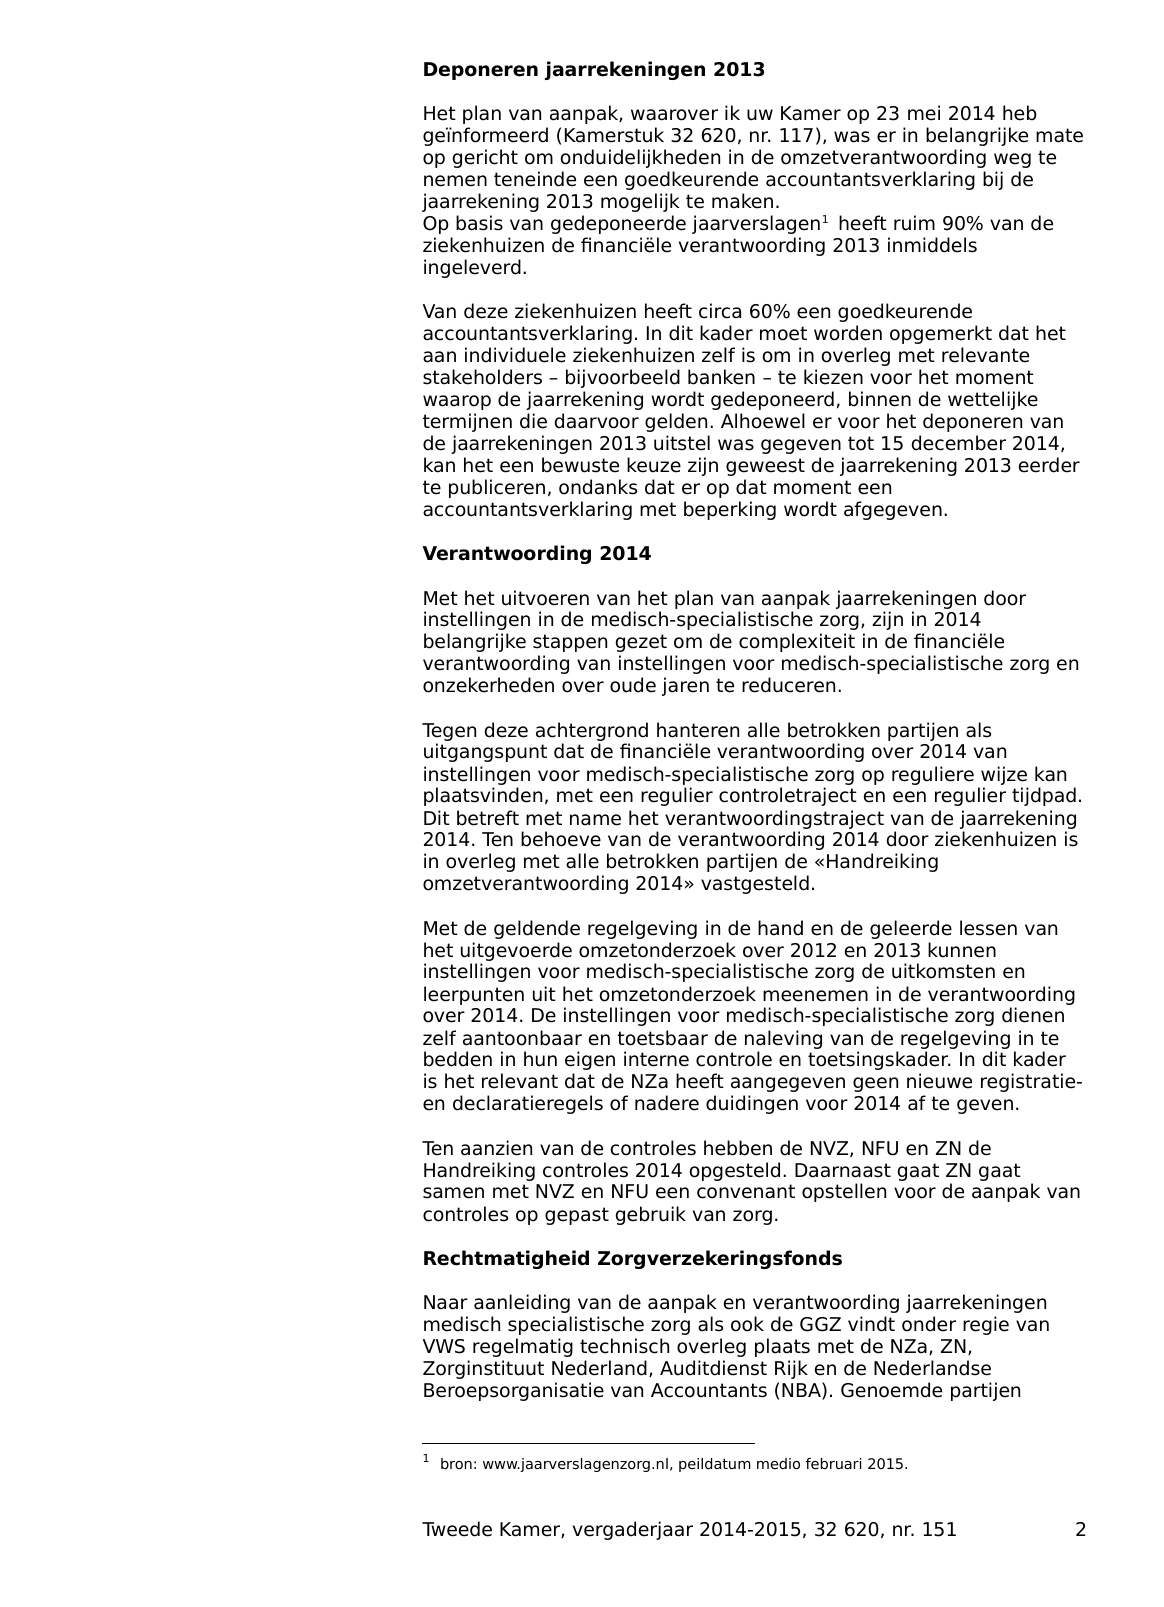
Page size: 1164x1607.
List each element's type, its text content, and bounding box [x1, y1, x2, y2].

text Met het uitvoeren van het plan van aanpak jaarrekeningen door instellingen in de medisch-specialistische zorg, zijn in 2014 belangrijke stappen gezet om de complexiteit in de financiële verantwoording van instellingen voor medisch-specialistische zorg en onzekerheden over oude jaren te reduceren. [422, 587, 1087, 697]
text Van deze ziekenhuizen heeft circa 60% een goedkeurende accountantsverklaring. In dit kader moet worden opgemerkt dat het aan individuele ziekenhuizen zelf is om in overleg met relevante stakeholders – bijvoorbeeld banken – te kiezen voor het moment waarop de jaarrekening wordt gedeponeerd, binnen de wettelijke termijnen die daarvoor gelden. Alhoewel er voor het deponeren van de jaarrekeningen 2013 uitstel was gegeven tot 15 december 2014, kan het een bewuste keuze zijn geweest de jaarrekening 2013 eerder te publiceren, ondanks dat er op dat moment een accountantsverklaring met beperking wordt afgegeven. [422, 301, 1087, 521]
text Ten aanzien van de controles hebben de NVZ, NFU en ZN de Handreiking controles 2014 opgesteld. Daarnaast gaat ZN gaat samen met NVZ en NFU een convenant opstellen voor de aanpak van controles op gepast gebruik van zorg. [422, 1137, 1087, 1225]
text Op basis van gedeponeerde jaarverslagen heeft ruim 90% van de ziekenhuizen de financiële verantwoording 2013 inmiddels ingeleverd. [422, 213, 1087, 279]
subtitle Deponeren jaarrekeningen 2013 [422, 59, 1087, 81]
text Tegen deze achtergrond hanteren alle betrokken partijen als uitgangspunt dat de financiële verantwoording over 2014 van instellingen voor medisch-specialistische zorg op reguliere wijze kan plaatsvinden, met een regulier controletraject en een regulier tijdpad. Dit betreft met name het verantwoordingstraject van de jaarrekening 2014. Ten behoeve van de verantwoording 2014 door ziekenhuizen is in overleg met alle betrokken partijen de «Handreiking omzetverantwoording 2014» vastgesteld. [422, 719, 1087, 895]
text Het plan van aanpak, waarover ik uw Kamer op 23 mei 2014 heb geïnformeerd (Kamerstuk 32 620, nr. 117), was er in belangrijke mate op gericht om onduidelijkheden in de omzetverantwoording weg te nemen teneinde een goedkeurende accountantsverklaring bij de jaarrekening 2013 mogelijk te maken. [422, 103, 1087, 213]
subtitle Rechtmatigheid Zorgverzekeringsfonds [422, 1248, 1087, 1269]
text bron: www.jaarverslagenzorg.nl, peildatum medio februari 2015. [422, 1452, 1087, 1474]
text Naar aanleiding van de aanpak en verantwoording jaarrekeningen medisch specialistische zorg als ook de GGZ vindt onder regie van VWS regelmatig technisch overleg plaats met de NZa, ZN, Zorginstituut Nederland, Auditdienst Rijk en de Nederlandse Beroepsorganisatie van Accountants (NBA). Genoemde partijen [422, 1292, 1087, 1402]
text Met de geldende regelgeving in de hand en de geleerde lessen van het uitgevoerde omzetonderzoek over 2012 en 2013 kunnen instellingen voor medisch-specialistische zorg de uitkomsten en leerpunten uit het omzetonderzoek meenemen in de verantwoording over 2014. De instellingen voor medisch-specialistische zorg dienen zelf aantoonbaar en toetsbaar de naleving van de regelgeving in te bedden in hun eigen interne controle en toetsingskader. In dit kader is het relevant dat de NZa heeft aangegeven geen nieuwe registratie- en declaratieregels of nadere duidingen voor 2014 af te geven. [422, 917, 1087, 1115]
subtitle Verantwoording 2014 [422, 543, 1087, 565]
